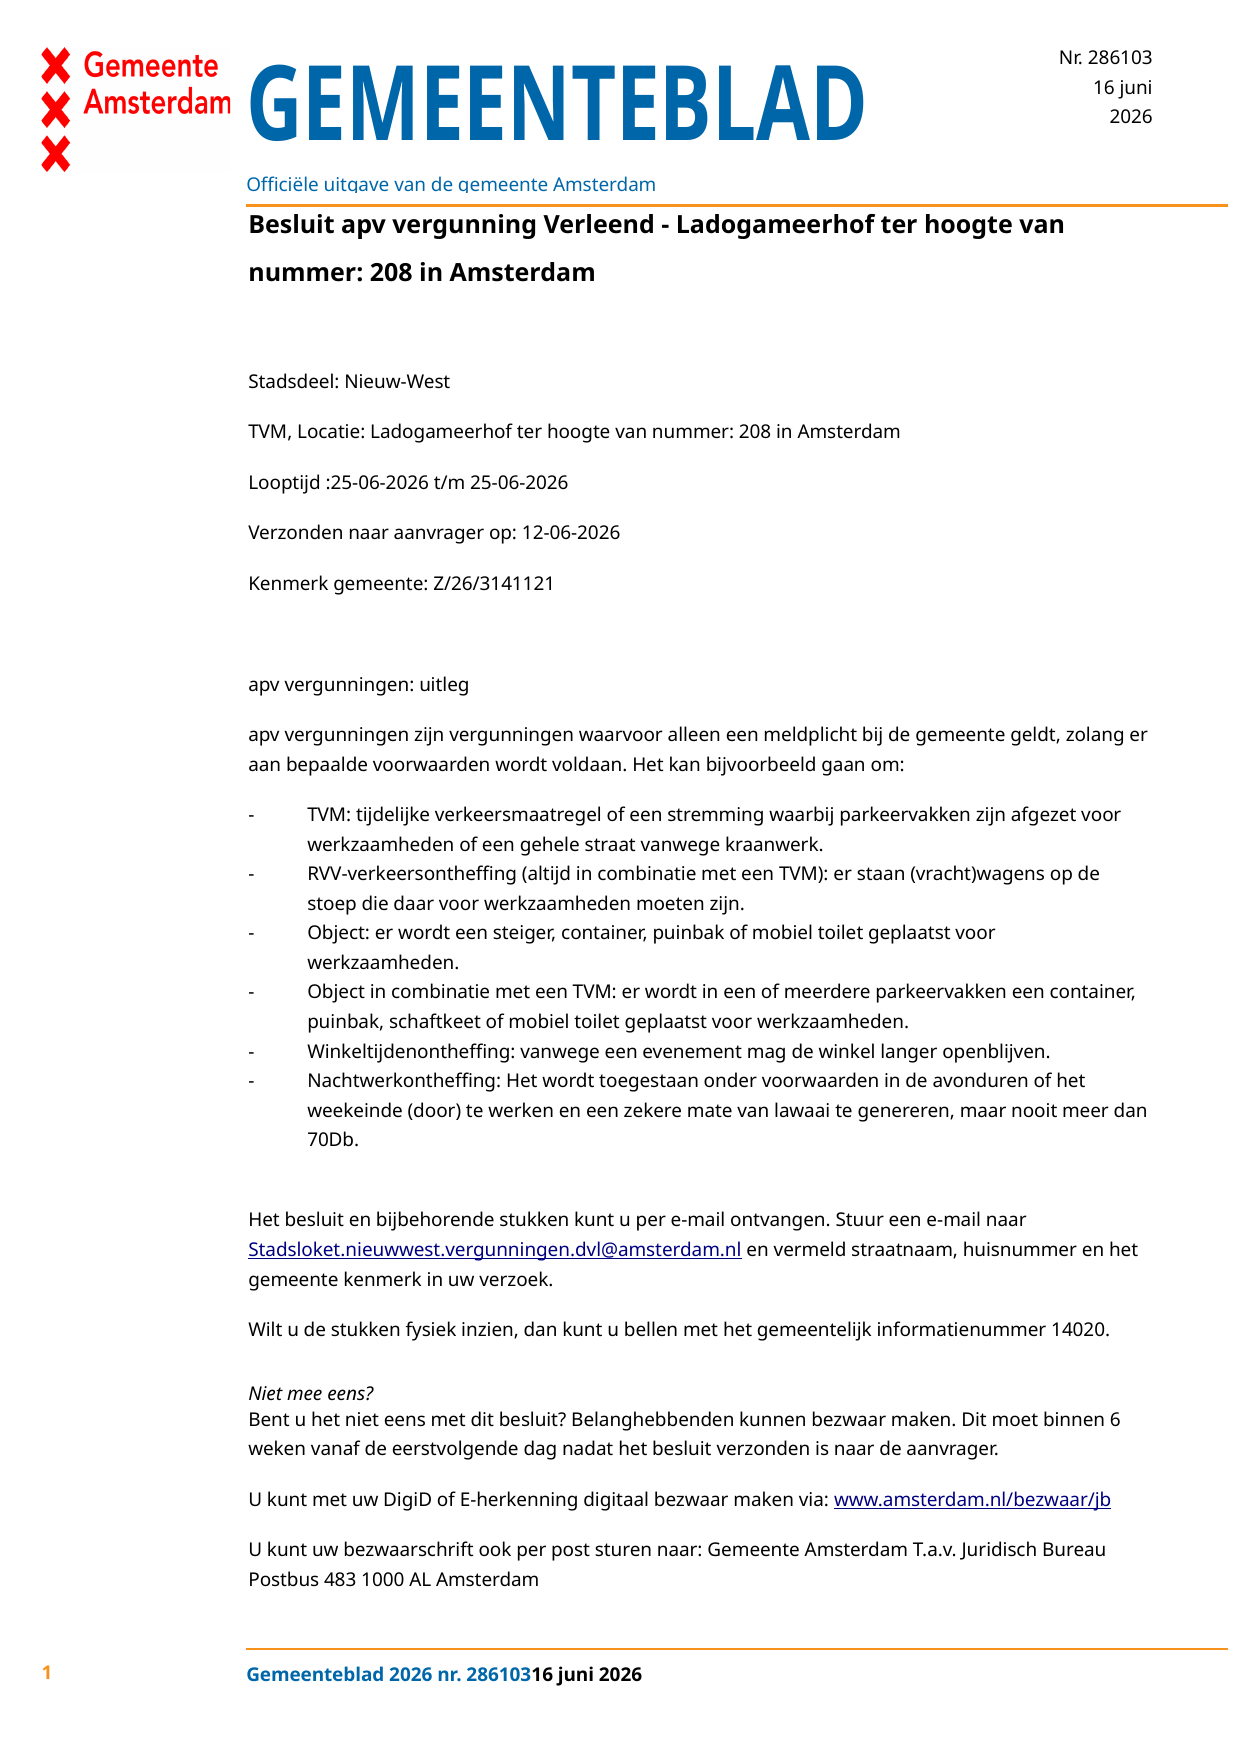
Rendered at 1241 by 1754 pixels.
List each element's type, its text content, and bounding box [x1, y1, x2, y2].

list Object in combinatie met een TVM: er wordt in een of meerdere parkeervakken een container, puinbak, schaftkeet of mobiel toilet geplaatst voor werkzaamheden. [248, 979, 1152, 1034]
text Looptijd :25-06-2026 t/m 25-06-2026 [248, 469, 1152, 495]
text Wilt u de stukken fysiek inzien, dan kunt u bellen met het gemeentelijk informatienummer 14020. [248, 1316, 1152, 1342]
list Object: er wordt een steiger, container, puinbak of mobiel toilet geplaatst voor werkzaamheden. [248, 919, 1152, 975]
picture [41, 47, 231, 172]
text Verzonden naar aanvrager op: 12-06-2026 [248, 519, 1152, 545]
list TVM: tijdelijke verkeersmaatregel of een stremming waarbij parkeervakken zijn afgezet voor werkzaamheden of een gehele straat vanwege kraanwerk. [248, 801, 1152, 857]
text Besluit apv vergunning Verleend - Ladogameerhof ter hoogte van nummer: 208 in Amsterdam [248, 207, 1152, 288]
text Stadsdeel: Nieuw-West [248, 368, 1152, 394]
text U kunt met uw DigiD of E-herkenning digitaal bezwaar maken via: www.amsterdam.nl/bezwaar/jb [248, 1486, 1152, 1512]
text TVM, Locatie: Ladogameerhof ter hoogte van nummer: 208 in Amsterdam [248, 419, 1152, 444]
text Kenmerk gemeente: Z/26/3141121 [248, 570, 1152, 596]
list Nachtwerkontheffing: Het wordt toegestaan onder voorwaarden in de avonduren of het weekeinde (door) te werken en een zekere mate van lawaai te genereren, maar nooit meer dan 70Db. [248, 1067, 1152, 1152]
text U kunt uw bezwaarschrift ook per post sturen naar: Gemeente Amsterdam T.a.v. Juridisch Bureau Postbus 483 1000 AL Amsterdam [248, 1536, 1152, 1592]
text Bent u het niet eens met dit besluit? Belanghebbenden kunnen bezwaar maken. Dit moet binnen 6 weken vanaf de eerstvolgende dag nadat het besluit verzonden is naar de aanvrager. [248, 1406, 1152, 1461]
text apv vergunningen: uitleg [248, 671, 1152, 697]
text Het besluit en bijbehorende stukken kunt u per e-mail ontvangen. Stuur een e-mail naar Stadsloket.nieuwwest.vergunningen.dvl@amsterdam.nl en vermeld straatnaam, huisnummer en het gemeente kenmerk in uw verzoek. [248, 1207, 1152, 1292]
list Winkeltijdenontheffing: vanwege een evenement mag de winkel langer openblijven. [248, 1038, 1152, 1064]
text apv vergunningen zijn vergunningen waarvoor alleen een meldplicht bij de gemeente geldt, zolang er aan bepaalde voorwaarden wordt voldaan. Het kan bijvoorbeeld gaan om: [248, 721, 1152, 777]
list RVV-verkeersontheffing (altijd in combinatie met een TVM): er staan (vracht)wagens op de stoep die daar voor werkzaamheden moeten zijn. [248, 860, 1152, 916]
text Niet mee eens? [248, 1380, 1152, 1406]
